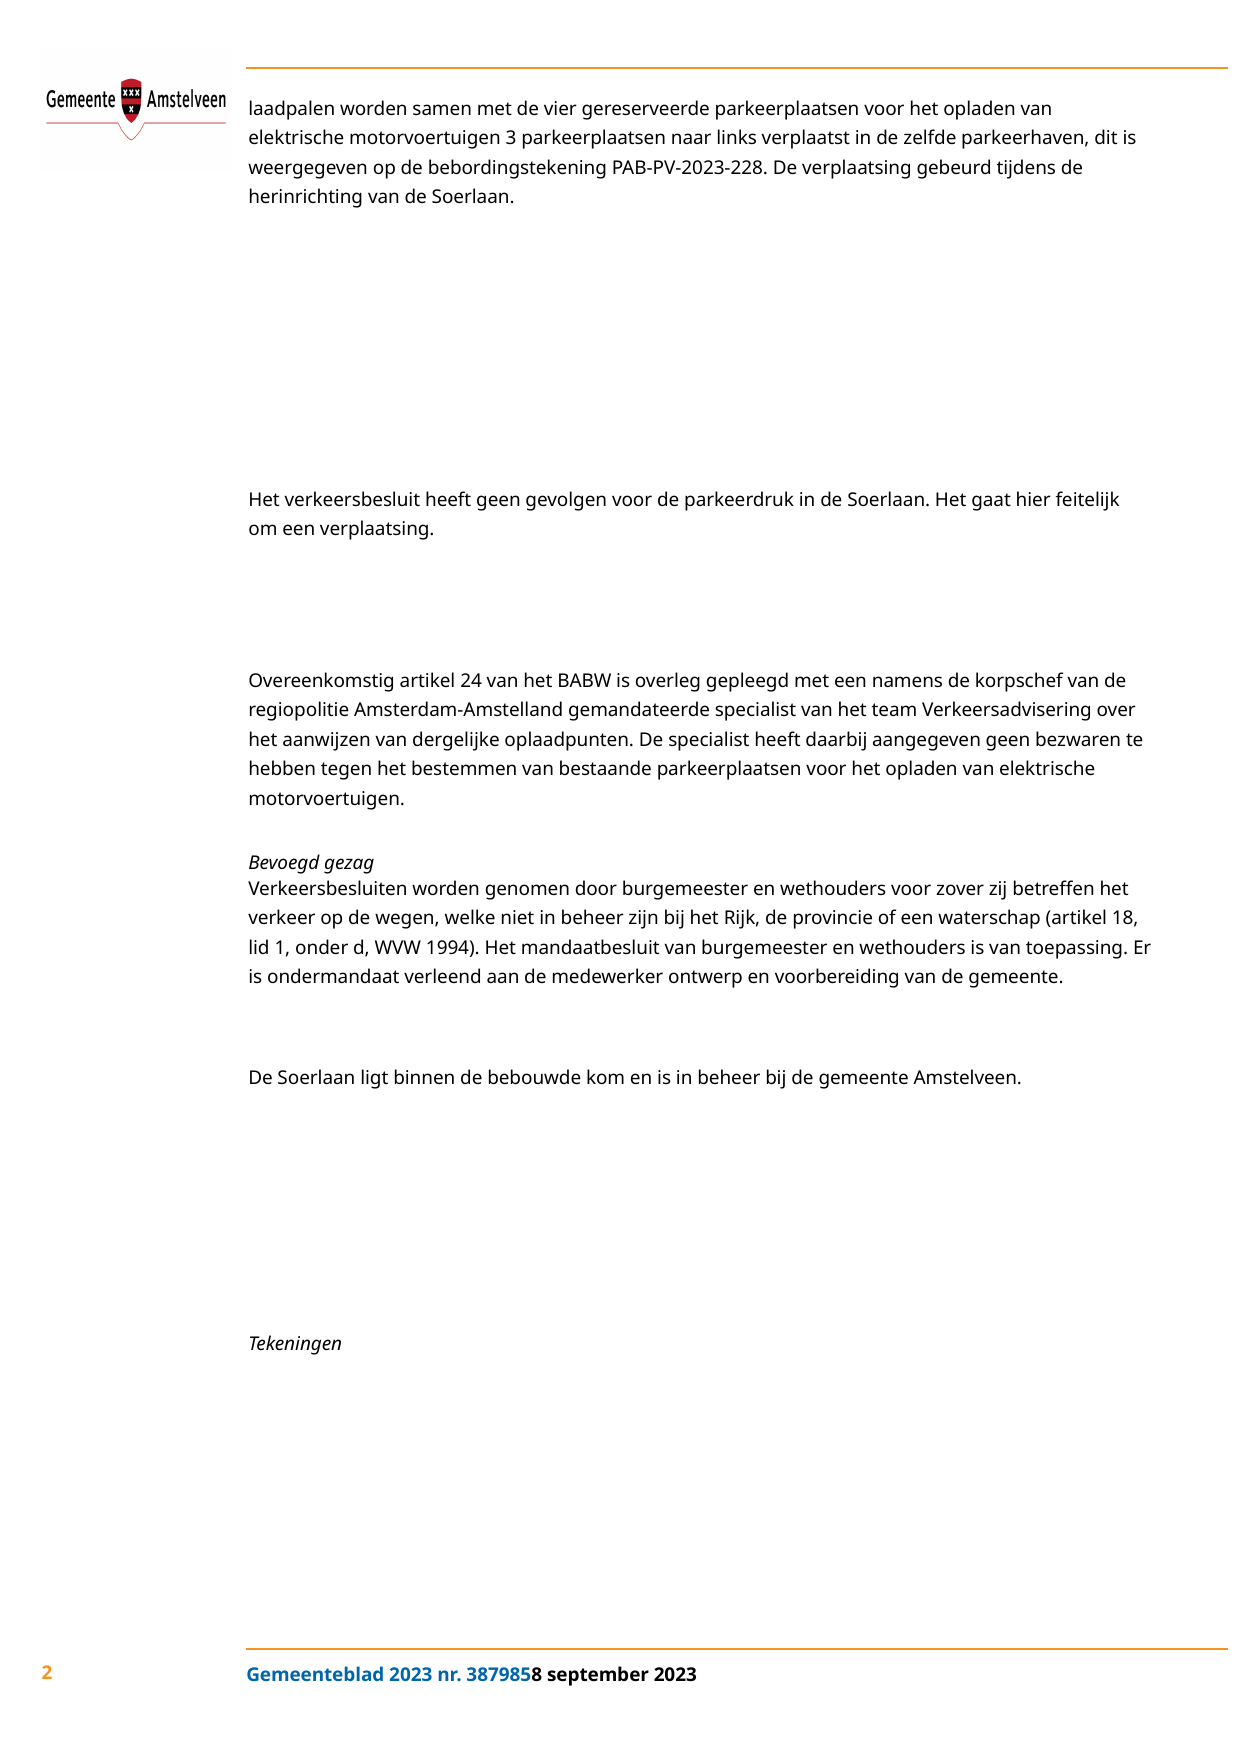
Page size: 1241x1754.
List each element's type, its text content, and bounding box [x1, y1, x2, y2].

text Bevoegd gezag [248, 849, 1152, 875]
text Overeenkomstig artikel 24 van het BABW is overleg gepleegd met een namens de korpschef van de regiopolitie Amsterdam-Amstelland gemandateerde specialist van het team Verkeersadvisering over het aanwijzen van dergelijke oplaadpunten. De specialist heeft daarbij aangegeven geen bezwaren te hebben tegen het bestemmen van bestaande parkeerplaatsen voor het opladen van elektrische motorvoertuigen. [248, 667, 1152, 811]
text laadpalen worden samen met de vier gereserveerde parkeerplaatsen voor het opladen van elektrische motorvoertuigen 3 parkeerplaatsen naar links verplaatst in de zelfde parkeerhaven, dit is weergegeven op de bebordingstekening PAB-PV-2023-228. De verplaatsing gebeurd tijdens de herinrichting van de Soerlaan. [248, 95, 1152, 209]
text Het verkeersbesluit heeft geen gevolgen voor de parkeerdruk in de Soerlaan. Het gaat hier feitelijk om een verplaatsing. [248, 486, 1152, 541]
text Tekeningen [248, 1330, 1152, 1356]
text De Soerlaan ligt binnen de bebouwde kom en is in beheer bij de gemeente Amstelveen. [248, 1064, 1152, 1090]
text Verkeersbesluiten worden genomen door burgemeester en wethouders voor zover zij betreffen het verkeer op de wegen, welke niet in beheer zijn bij het Rijk, de provincie of een waterschap (artikel 18, lid 1, onder d, WVW 1994). Het mandaatbesluit van burgemeester en wethouders is van toepassing. Er is ondermandaat verleend aan de medewerker ontwerp en voorbereiding van de gemeente. [248, 875, 1152, 989]
picture [41, 47, 231, 172]
